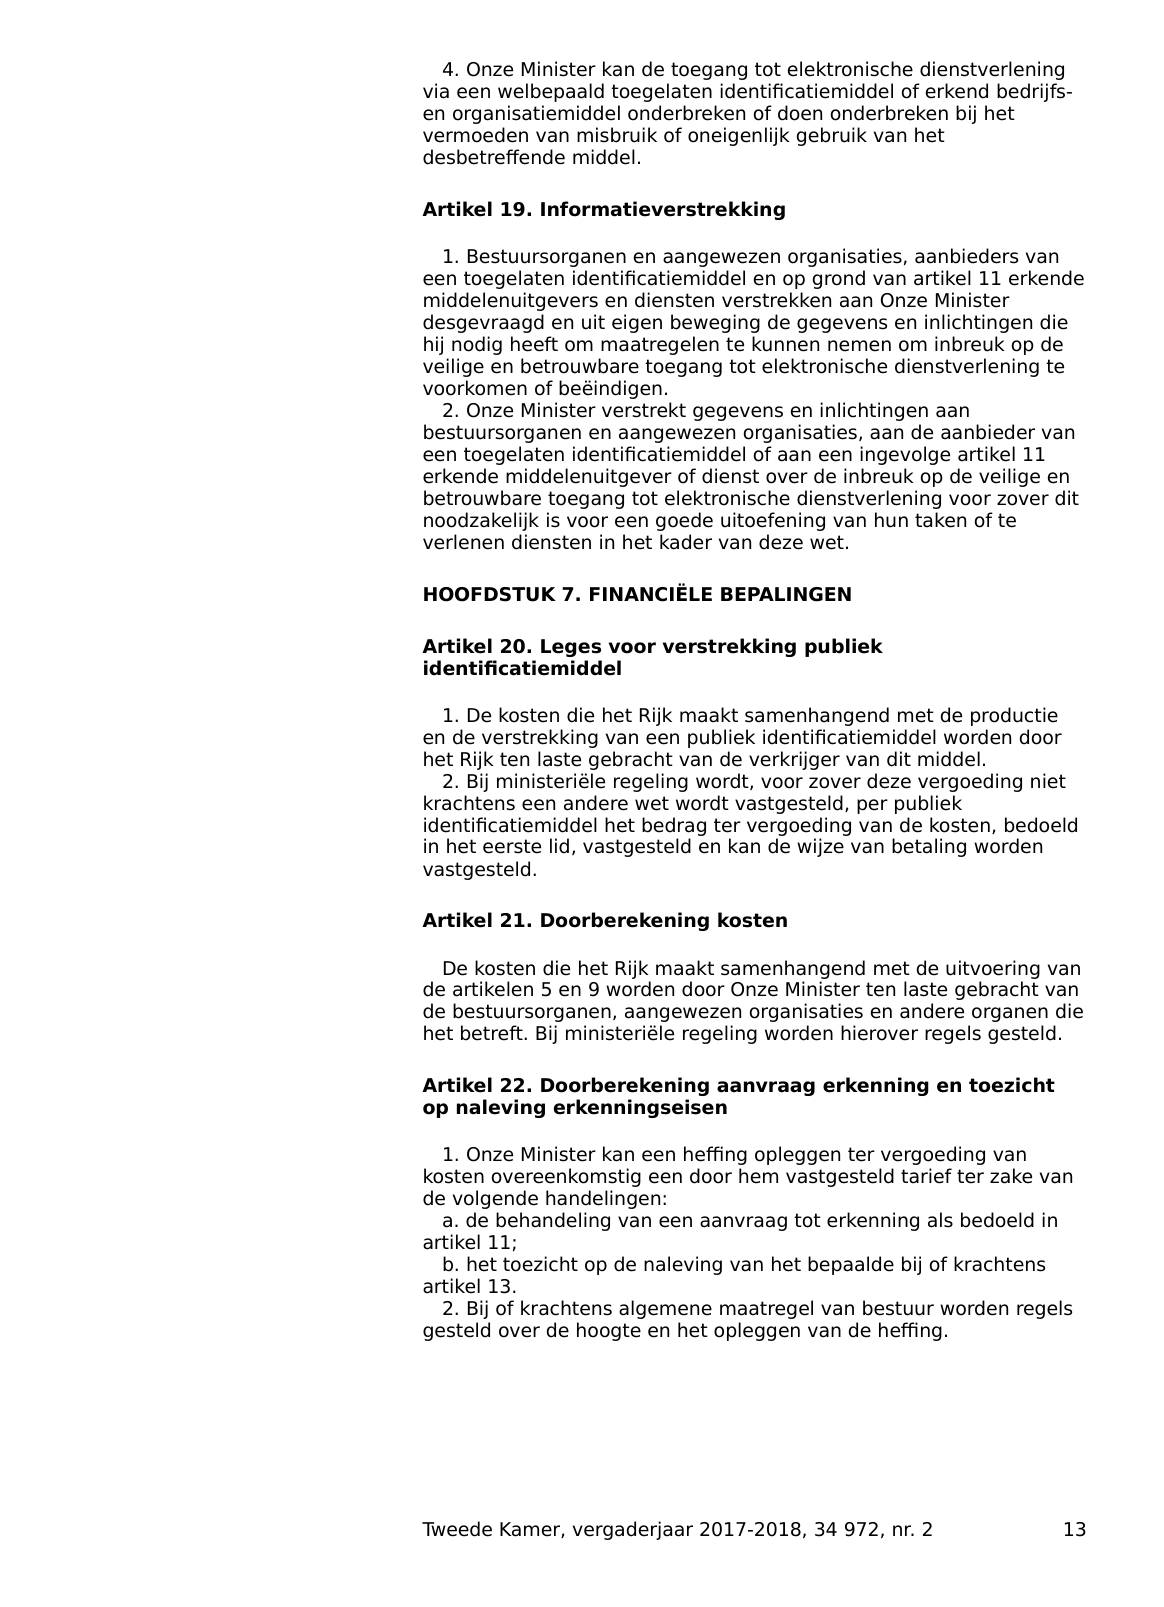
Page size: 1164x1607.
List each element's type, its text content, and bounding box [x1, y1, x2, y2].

text 1. Onze Minister kan een heffing opleggen ter vergoeding van kosten overeenkomstig een door hem vastgesteld tarief ter zake van de volgende handelingen: [422, 1144, 1087, 1210]
text 4. Onze Minister kan de toegang tot elektronische dienstverlening via een welbepaald toegelaten identificatiemiddel of erkend bedrijfs- en organisatiemiddel onderbreken of doen onderbreken bij het vermoeden van misbruik of oneigenlijk gebruik van het desbetreffende middel. [422, 59, 1087, 169]
subtitle Artikel 20. Leges voor verstrekking publiek identificatiemiddel [422, 636, 1087, 679]
text 1. Bestuursorganen en aangewezen organisaties, aanbieders van een toegelaten identificatiemiddel en op grond van artikel 11 erkende middelenuitgevers en diensten verstrekken aan Onze Minister desgevraagd en uit eigen beweging de gegevens en inlichtingen die hij nodig heeft om maatregelen te kunnen nemen om inbreuk op de veilige en betrouwbare toegang tot elektronische dienstverlening te voorkomen of beëindigen. [422, 246, 1087, 400]
text b. het toezicht op de naleving van het bepaalde bij of krachtens artikel 13. [422, 1254, 1087, 1298]
subtitle Artikel 21. Doorberekening kosten [422, 910, 1087, 932]
text De kosten die het Rijk maakt samenhangend met de uitvoering van de artikelen 5 en 9 worden door Onze Minister ten laste gebracht van de bestuursorganen, aangewezen organisaties en andere organen die het betreft. Bij ministeriële regeling worden hierover regels gesteld. [422, 957, 1087, 1045]
subtitle HOOFDSTUK 7. FINANCIËLE BEPALINGEN [422, 584, 1087, 606]
text 1. De kosten die het Rijk maakt samenhangend met de productie en de verstrekking van een publiek identificatiemiddel worden door het Rijk ten laste gebracht van de verkrijger van dit middel. [422, 704, 1087, 771]
text 2. Onze Minister verstrekt gegevens en inlichtingen aan bestuursorganen en aangewezen organisaties, aan de aanbieder van een toegelaten identificatiemiddel of aan een ingevolge artikel 11 erkende middelenuitgever of dienst over de inbreuk op de veilige en betrouwbare toegang tot elektronische dienstverlening voor zover dit noodzakelijk is voor een goede uitoefening van hun taken of te verlenen diensten in het kader van deze wet. [422, 400, 1087, 554]
text 2. Bij of krachtens algemene maatregel van bestuur worden regels gesteld over de hoogte en het opleggen van de heffing. [422, 1298, 1087, 1342]
subtitle Artikel 19. Informatieverstrekking [422, 199, 1087, 221]
text 2. Bij ministeriële regeling wordt, voor zover deze vergoeding niet krachtens een andere wet wordt vastgesteld, per publiek identificatiemiddel het bedrag ter vergoeding van de kosten, bedoeld in het eerste lid, vastgesteld en kan de wijze van betaling worden vastgesteld. [422, 771, 1087, 880]
text a. de behandeling van een aanvraag tot erkenning als bedoeld in artikel 11; [422, 1210, 1087, 1254]
subtitle Artikel 22. Doorberekening aanvraag erkenning en toezicht op naleving erkenningseisen [422, 1075, 1087, 1119]
